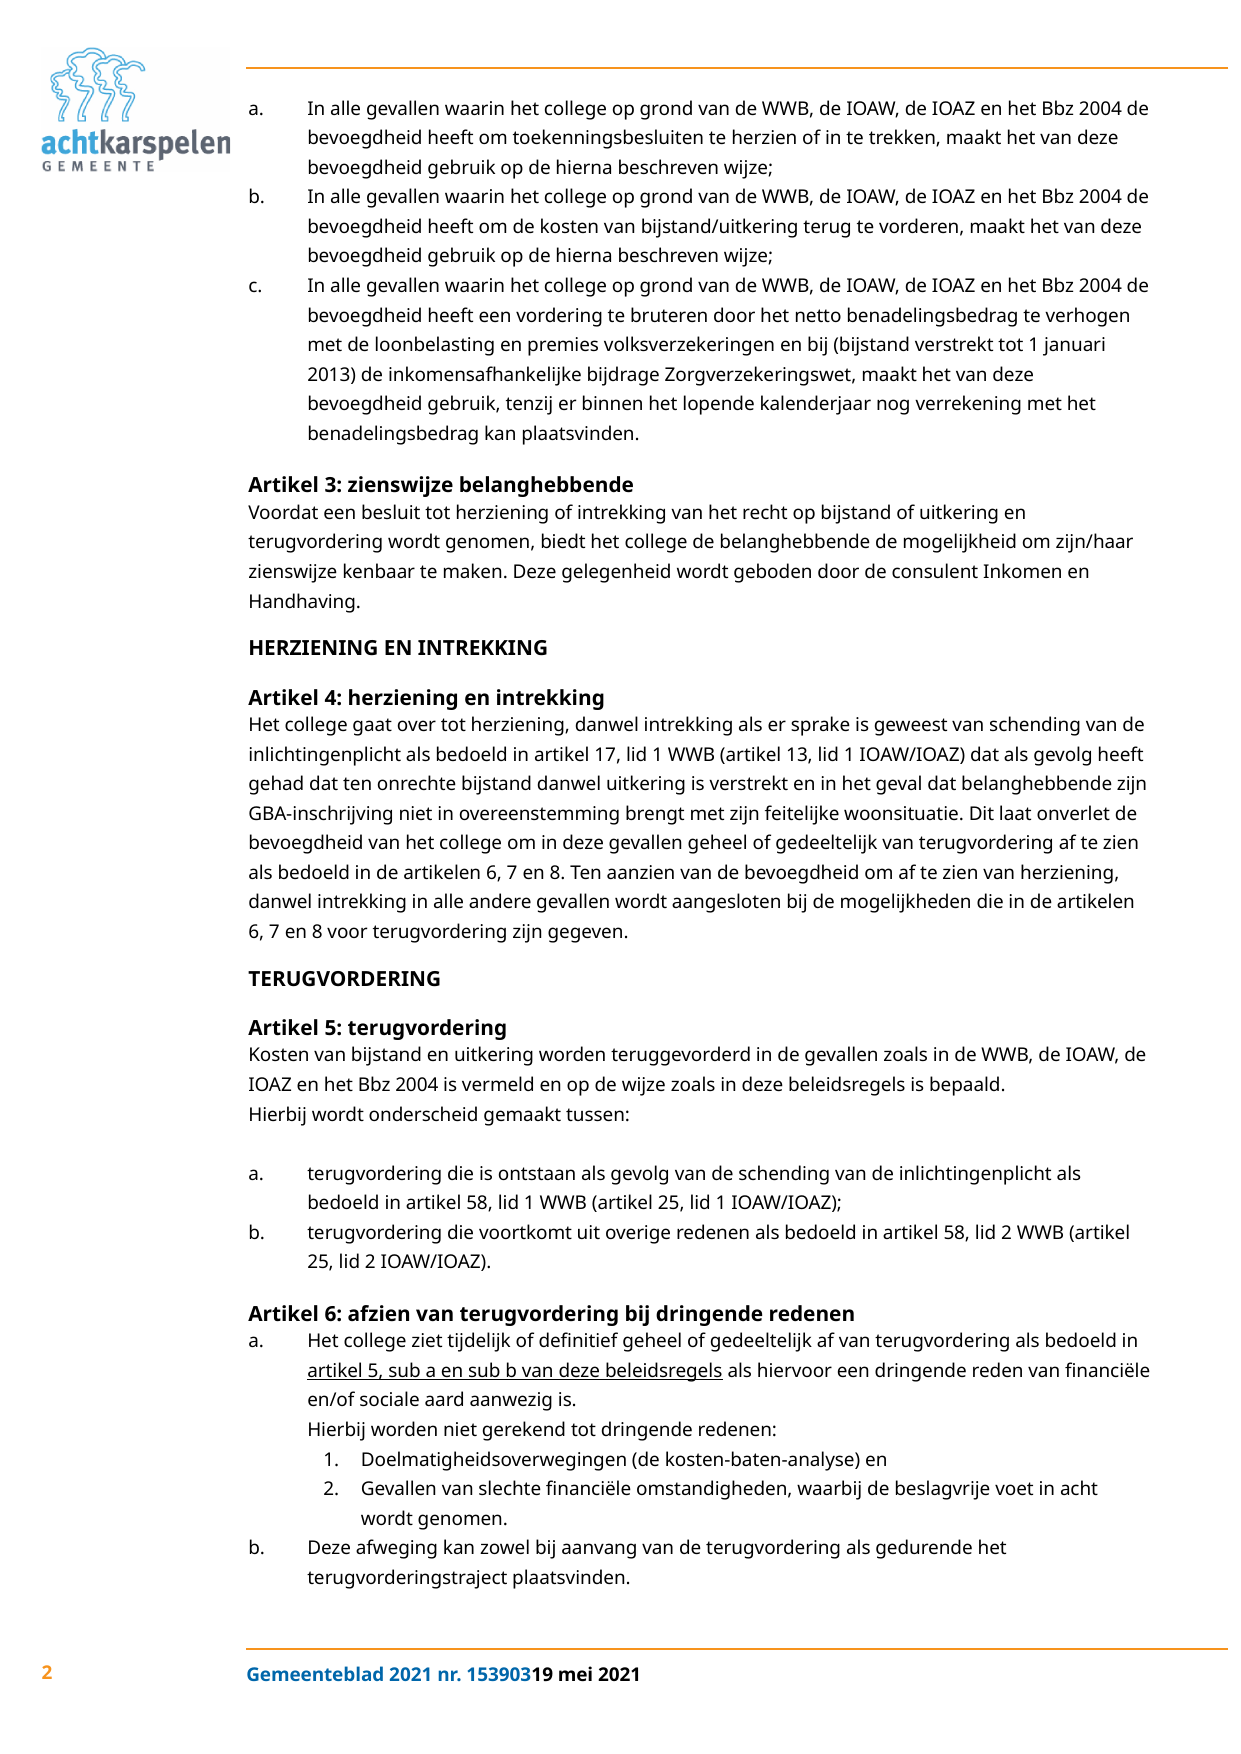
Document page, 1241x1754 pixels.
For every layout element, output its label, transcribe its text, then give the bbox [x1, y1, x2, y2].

text Artikel 5: terugvordering [248, 1013, 1152, 1042]
text HERZIENING EN INTREKKING [248, 633, 1152, 662]
list In alle gevallen waarin het college op grond van de WWB, de IOAW, de IOAZ en het Bbz 2004 de bevoegdheid heeft om de kosten van bijstand/uitkering terug te vorderen, maakt het van deze bevoegdheid gebruik op de hierna beschreven wijze; [248, 183, 1152, 268]
text Artikel 6: afzien van terugvordering bij dringende redenen [248, 1299, 1152, 1327]
text Hierbij wordt onderscheid gemaakt tussen: [248, 1101, 1152, 1126]
list Deze afweging kan zowel bij aanvang van de terugvordering als gedurende het terugvorderingstraject plaatsvinden. [248, 1534, 1152, 1590]
text Artikel 4: herziening en intrekking [248, 683, 1152, 711]
list Gevallen van slechte financiële omstandigheden, waarbij de beslagvrije voet in acht wordt genomen. [323, 1475, 1152, 1531]
text TERUGVORDERING [248, 964, 1152, 992]
text Kosten van bijstand en uitkering worden teruggevorderd in de gevallen zoals in de WWB, de IOAW, de IOAZ en het Bbz 2004 is vermeld en op de wijze zoals in deze beleidsregels is bepaald. [248, 1042, 1152, 1097]
text Artikel 3: zienswijze belanghebbende [248, 471, 1152, 499]
text Het college gaat over tot herziening, danwel intrekking als er sprake is geweest van schending van de inlichtingenplicht als bedoeld in artikel 17, lid 1 WWB (artikel 13, lid 1 IOAW/IOAZ) dat als gevolg heeft gehad dat ten onrechte bijstand danwel uitkering is verstrekt en in het geval dat belanghebbende zijn GBA-inschrijving niet in overeenstemming brengt met zijn feitelijke woonsituatie. Dit laat onverlet de bevoegdheid van het college om in deze gevallen geheel of gedeeltelijk van terugvordering af te zien als bedoeld in de artikelen 6, 7 en 8. Ten aanzien van de bevoegdheid om af te zien van herziening, danwel intrekking in alle andere gevallen wordt aangesloten bij de mogelijkheden die in de artikelen 6, 7 en 8 voor terugvordering zijn gegeven. [248, 711, 1152, 944]
text Voordat een besluit tot herziening of intrekking van het recht op bijstand of uitkering en terugvordering wordt genomen, biedt het college de belanghebbende de mogelijkheid om zijn/haar zienswijze kenbaar te maken. Deze gelegenheid wordt geboden door de consulent Inkomen en Handhaving. [248, 499, 1152, 613]
list In alle gevallen waarin het college op grond van de WWB, de IOAW, de IOAZ en het Bbz 2004 de bevoegdheid heeft een vordering te bruteren door het netto benadelingsbedrag te verhogen met de loonbelasting en premies volksverzekeringen en bij (bijstand verstrekt tot 1 januari 2013) de inkomensafhankelijke bijdrage Zorgverzekeringswet, maakt het van deze bevoegdheid gebruik, tenzij er binnen het lopende kalenderjaar nog verrekening met het benadelingsbedrag kan plaatsvinden. [248, 272, 1152, 446]
list Het college ziet tijdelijk of definitief geheel of gedeeltelijk af van terugvordering als bedoeld in artikel 5, sub a en sub b van deze beleidsregels als hiervoor een dringende reden van financiële en/of sociale aard aanwezig is. [248, 1327, 1152, 1412]
list terugvordering die is ontstaan als gevolg van de schending van de inlichtingenplicht als bedoeld in artikel 58, lid 1 WWB (artikel 25, lid 1 IOAW/IOAZ); [248, 1160, 1152, 1215]
list terugvordering die voortkomt uit overige redenen als bedoeld in artikel 58, lid 2 WWB (artikel 25, lid 2 IOAW/IOAZ). [248, 1219, 1152, 1274]
list Doelmatigheidsoverwegingen (de kosten-baten-analyse) en [323, 1446, 1152, 1472]
list In alle gevallen waarin het college op grond van de WWB, de IOAW, de IOAZ en het Bbz 2004 de bevoegdheid heeft om toekenningsbesluiten te herzien of in te trekken, maakt het van deze bevoegdheid gebruik op de hierna beschreven wijze; [248, 95, 1152, 180]
list Hierbij worden niet gerekend tot dringende redenen: [248, 1416, 1152, 1442]
picture [41, 47, 231, 172]
